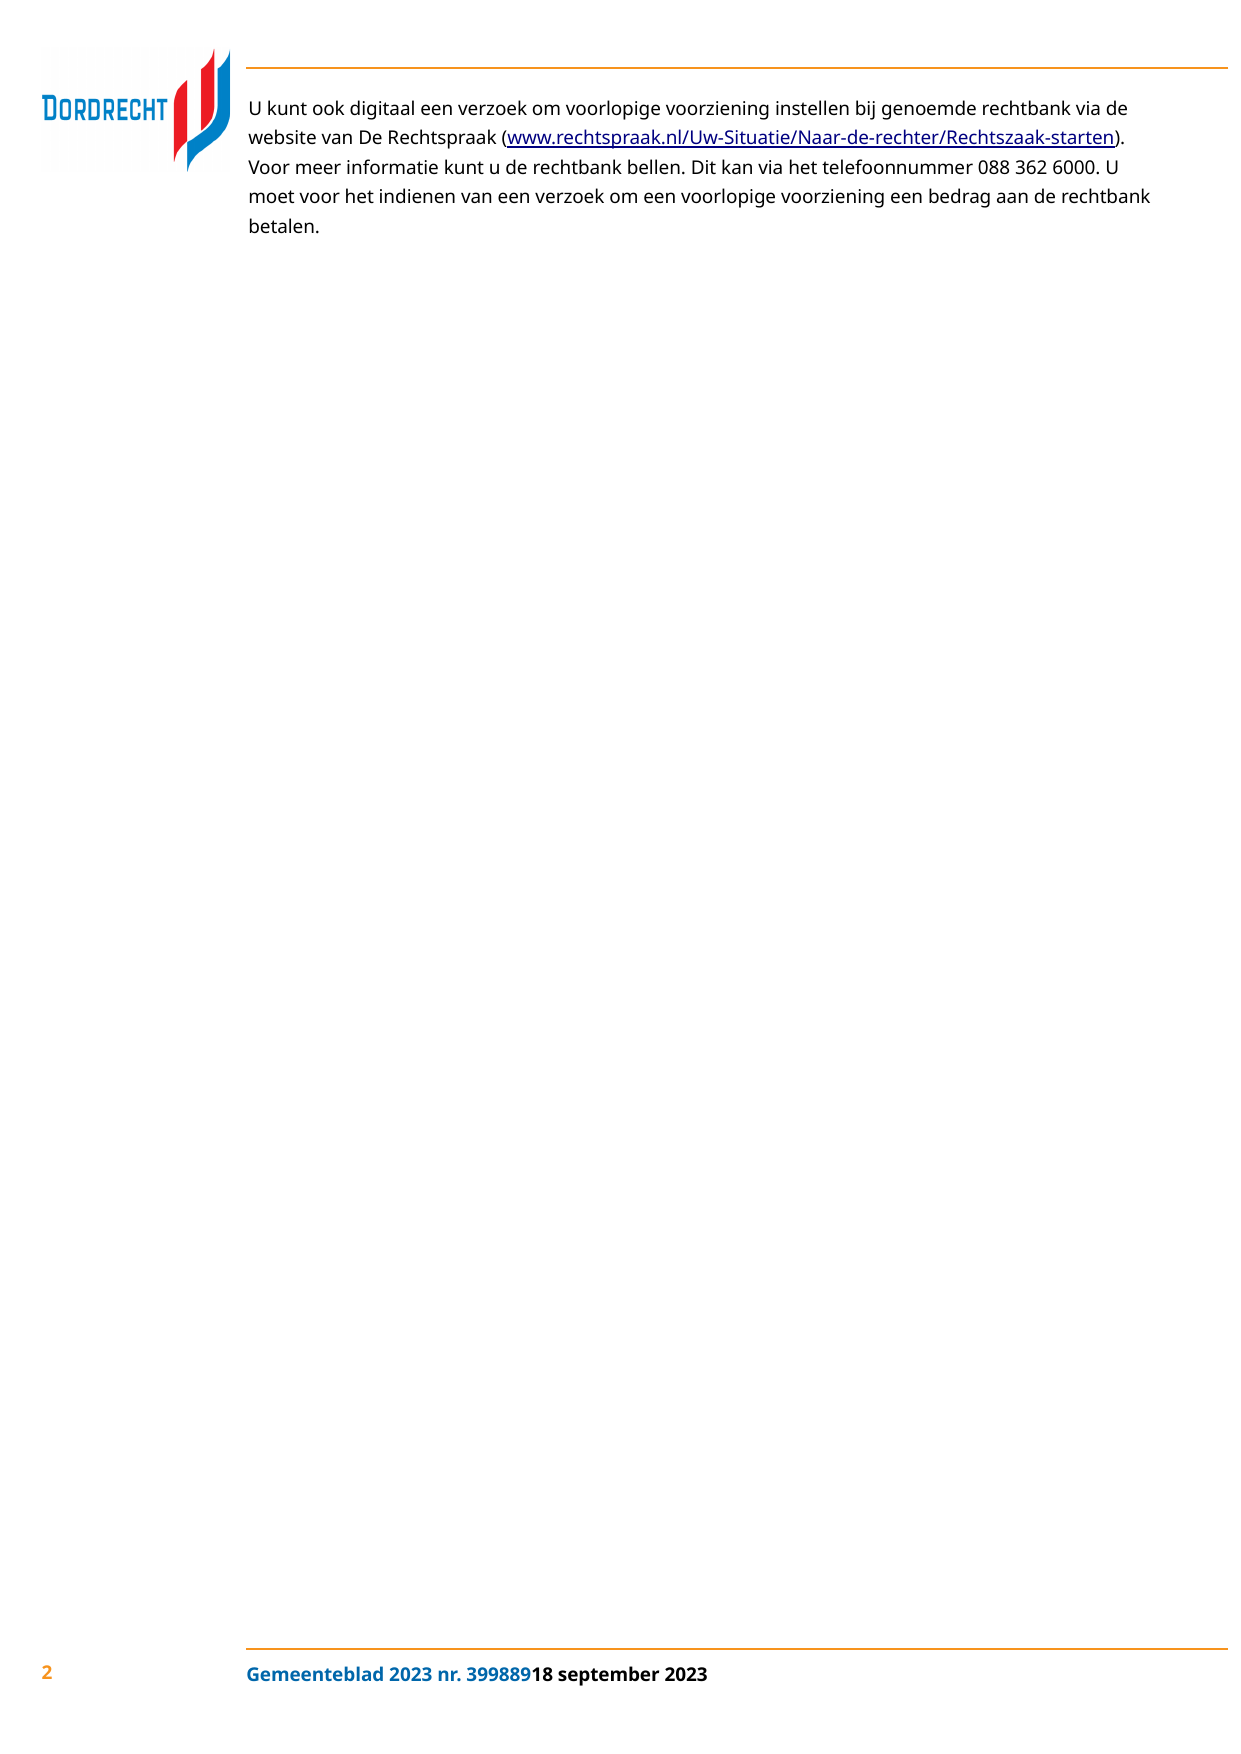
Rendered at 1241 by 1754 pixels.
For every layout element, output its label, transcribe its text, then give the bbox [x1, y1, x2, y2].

picture [41, 47, 231, 172]
text U kunt ook digitaal een verzoek om voorlopige voorziening instellen bij genoemde rechtbank via de website van De Rechtspraak (www.rechtspraak.nl/Uw-Situatie/Naar-de-rechter/Rechtszaak-starten). Voor meer informatie kunt u de rechtbank bellen. Dit kan via het telefoonnummer 088 362 6000. U moet voor het indienen van een verzoek om een voorlopige voorziening een bedrag aan de rechtbank betalen. [248, 95, 1152, 239]
